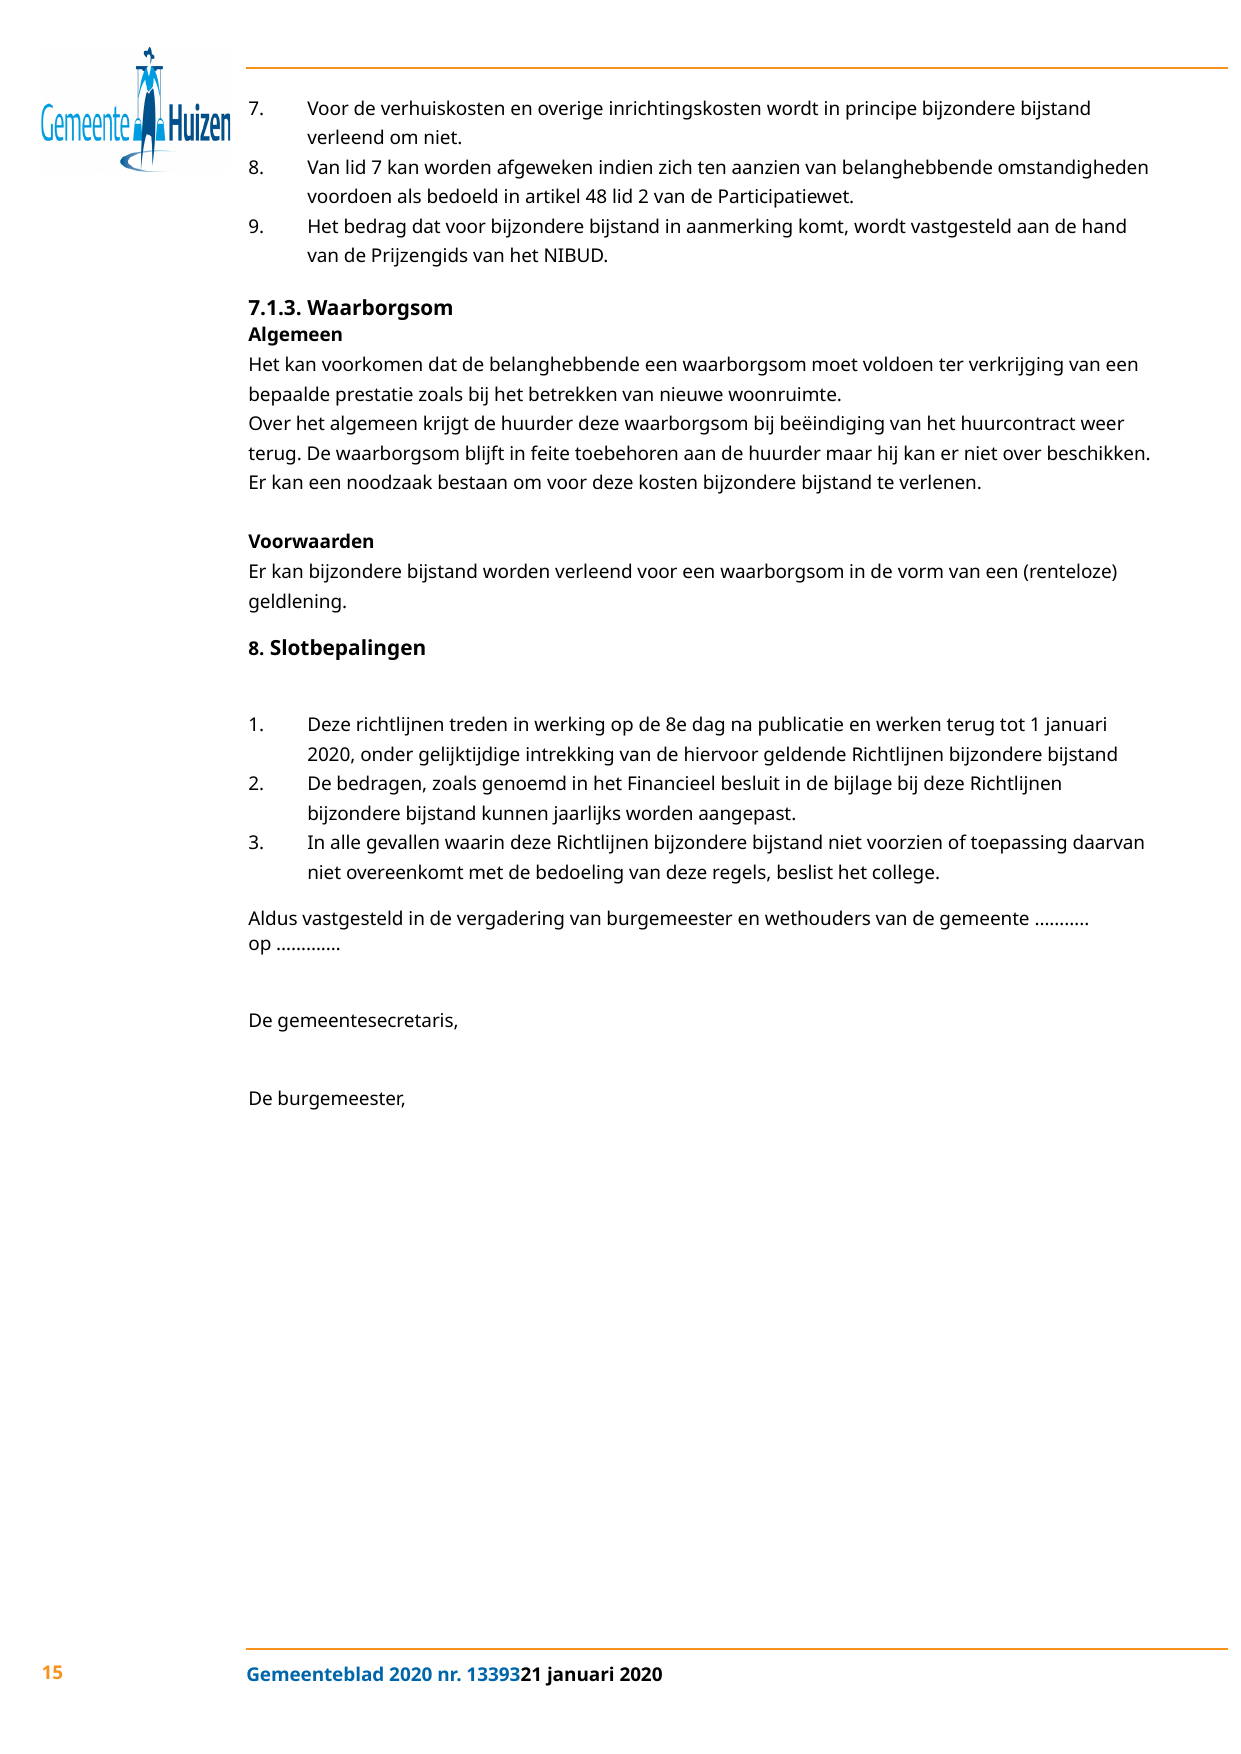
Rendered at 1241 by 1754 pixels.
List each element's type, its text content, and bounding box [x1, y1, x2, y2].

list De bedragen, zoals genoemd in het Financieel besluit in de bijlage bij deze Richtlijnen bijzondere bijstand kunnen jaarlijks worden aangepast. [248, 770, 1152, 826]
list Deze richtlijnen treden in werking op de 8e dag na publicatie en werken terug tot 1 januari 2020, onder gelijktijdige intrekking van de hiervoor geldende Richtlijnen bijzondere bijstand [248, 711, 1152, 766]
text Algemeen [248, 322, 1152, 347]
list Van lid 7 kan worden afgeweken indien zich ten aanzien van belanghebbende omstandigheden voordoen als bedoeld in artikel 48 lid 2 van de Participatiewet. [248, 154, 1152, 209]
list Voor de verhuiskosten en overige inrichtingskosten wordt in principe bijzondere bijstand verleend om niet. [248, 95, 1152, 150]
text Aldus vastgesteld in de vergadering van burgemeester en wethouders van de gemeente ……….. [248, 905, 1152, 930]
text 8. Slotbepalingen [248, 633, 1152, 662]
picture [41, 47, 231, 172]
text De gemeentesecretaris, [248, 1008, 1152, 1033]
text Over het algemeen krijgt de huurder deze waarborgsom bij beëindiging van het huurcontract weer terug. De waarborgsom blijft in feite toebehoren aan de huurder maar hij kan er niet over beschikken. Er kan een noodzaak bestaan om voor deze kosten bijzondere bijstand te verlenen. [248, 410, 1152, 495]
list In alle gevallen waarin deze Richtlijnen bijzondere bijstand niet voorzien of toepassing daarvan niet overeenkomt met de bedoeling van deze regels, beslist het college. [248, 829, 1152, 885]
text op ……….… [248, 930, 1152, 956]
list Het bedrag dat voor bijzondere bijstand in aanmerking komt, wordt vastgesteld aan de hand van de Prijzengids van het NIBUD. [248, 213, 1152, 268]
text Voorwaarden [248, 529, 1152, 554]
text De burgemeester, [248, 1085, 1152, 1111]
text 7.1.3. Waarborgsom [248, 293, 1152, 322]
text Het kan voorkomen dat de belanghebbende een waarborgsom moet voldoen ter verkrijging van een bepaalde prestatie zoals bij het betrekken van nieuwe woonruimte. [248, 351, 1152, 406]
text Er kan bijzondere bijstand worden verleend voor een waarborgsom in de vorm van een (renteloze) geldlening. [248, 558, 1152, 613]
